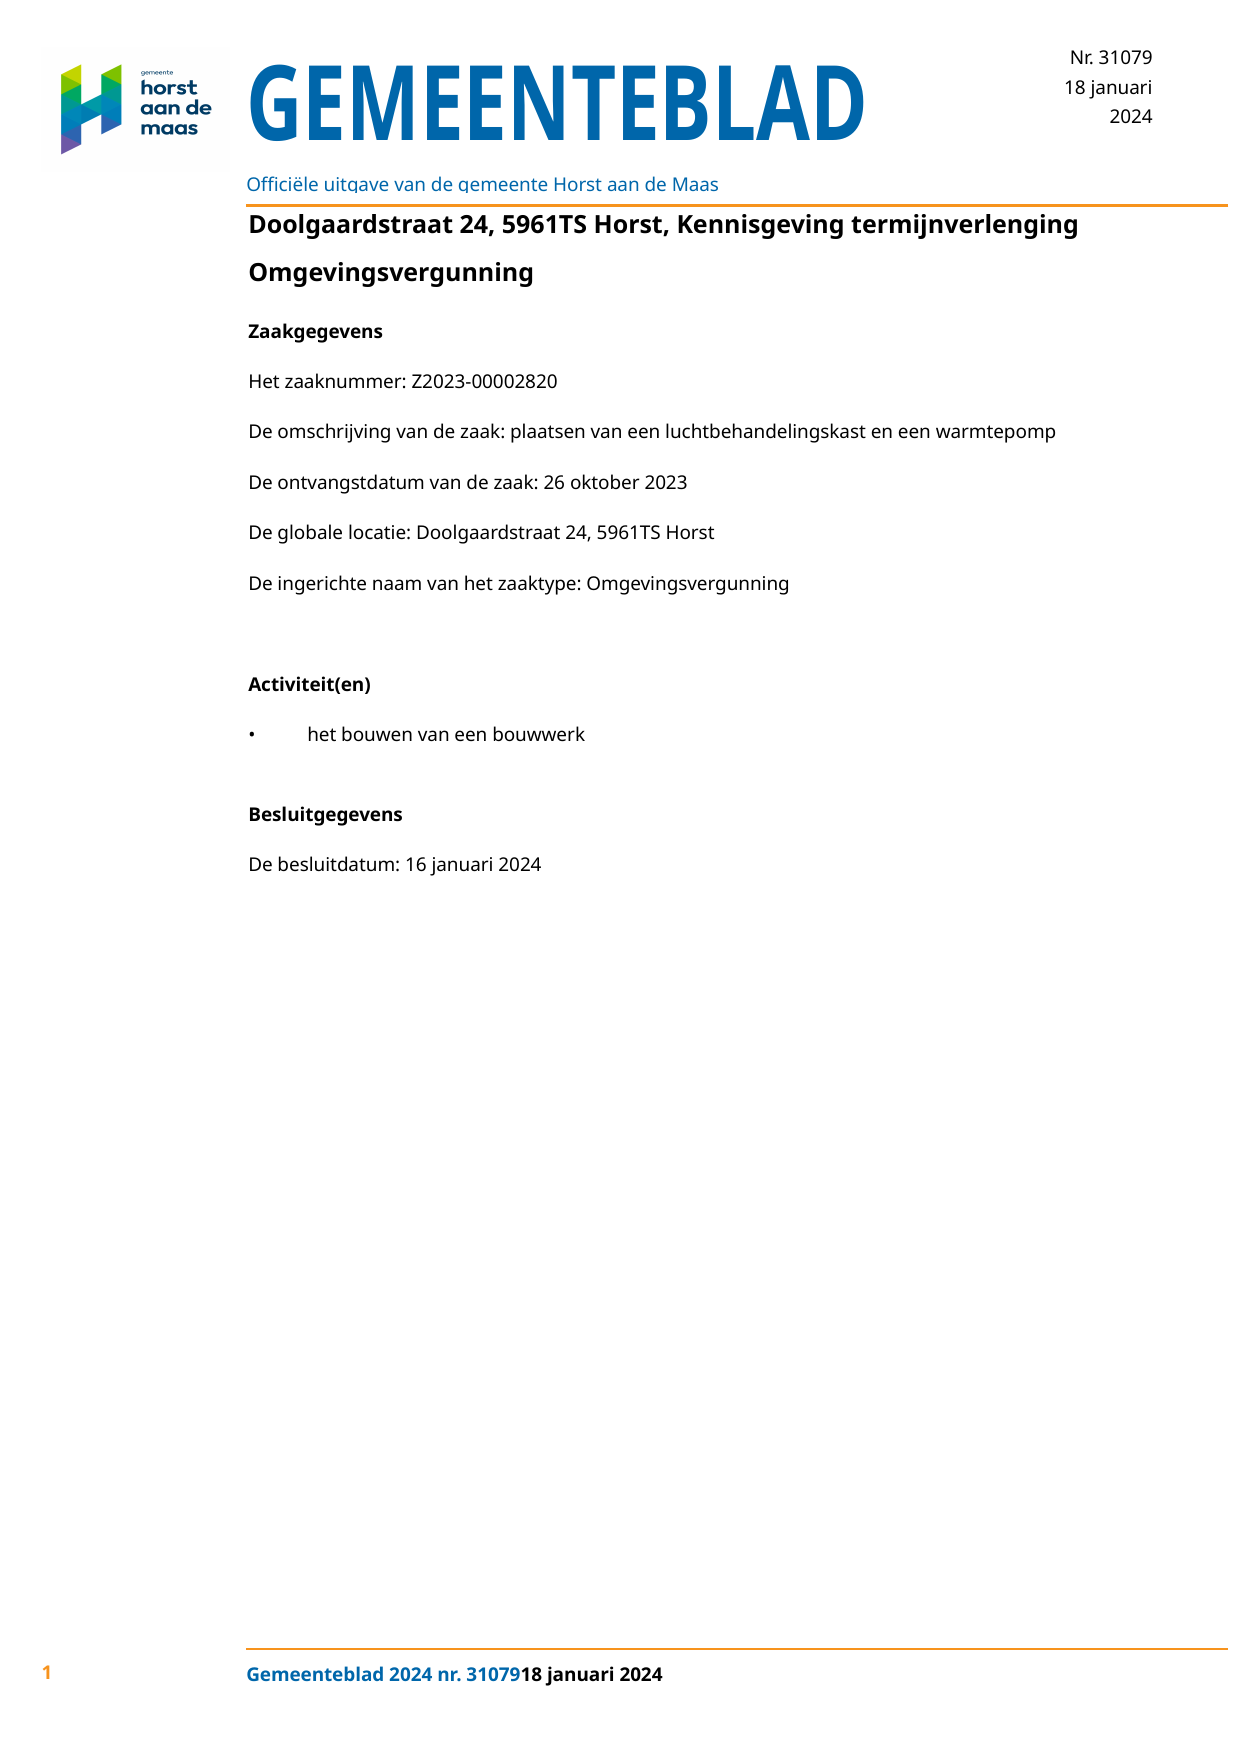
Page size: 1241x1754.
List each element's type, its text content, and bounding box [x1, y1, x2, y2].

text Het zaaknummer: Z2023-00002820 [248, 368, 1152, 394]
text Activiteit(en) [248, 671, 1152, 697]
picture [41, 47, 231, 172]
text De ingerichte naam van het zaaktype: Omgevingsvergunning [248, 570, 1152, 596]
text De besluitdatum: 16 januari 2024 [248, 852, 1152, 877]
text De omschrijving van de zaak: plaatsen van een luchtbehandelingskast en een warmtepomp [248, 419, 1152, 444]
text De globale locatie: Doolgaardstraat 24, 5961TS Horst [248, 519, 1152, 545]
text Besluitgegevens [248, 801, 1152, 827]
text De ontvangstdatum van de zaak: 26 oktober 2023 [248, 469, 1152, 495]
text Doolgaardstraat 24, 5961TS Horst, Kennisgeving termijnverlenging Omgevingsvergunning [248, 207, 1152, 288]
list het bouwen van een bouwwerk [248, 721, 1152, 747]
text Zaakgegevens [248, 318, 1152, 344]
